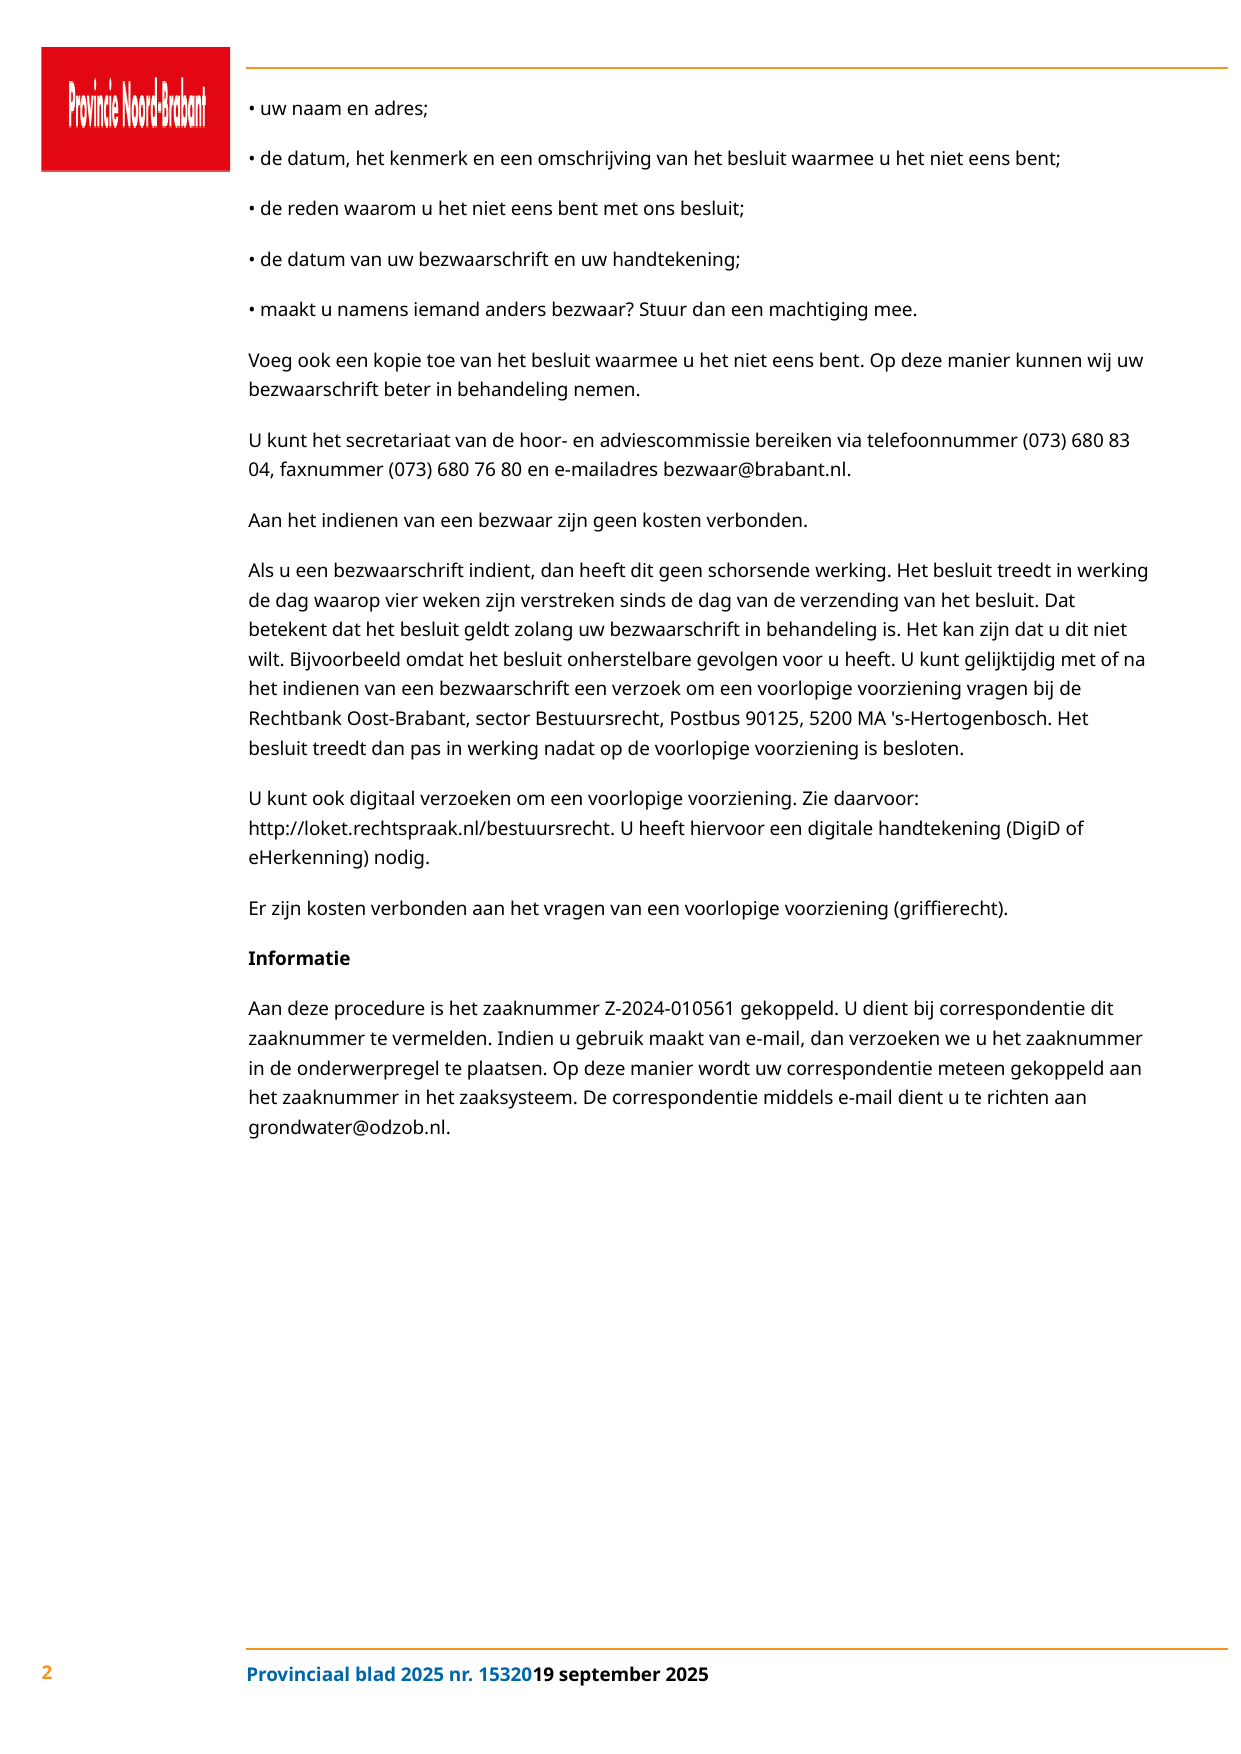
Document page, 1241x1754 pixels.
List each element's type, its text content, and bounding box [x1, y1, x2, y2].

text Als u een bezwaarschrift indient, dan heeft dit geen schorsende werking. Het besluit treedt in werking de dag waarop vier weken zijn verstreken sinds de dag van de verzending van het besluit. Dat betekent dat het besluit geldt zolang uw bezwaarschrift in behandeling is. Het kan zijn dat u dit niet wilt. Bijvoorbeeld omdat het besluit onherstelbare gevolgen voor u heeft. U kunt gelijktijdig met of na het indienen van een bezwaarschrift een verzoek om een voorlopige voorziening vragen bij de Rechtbank Oost-Brabant, sector Bestuursrecht, Postbus 90125, 5200 MA 's‑Hertogenbosch. Het besluit treedt dan pas in werking nadat op de voorlopige voorziening is besloten. [248, 557, 1152, 761]
picture [41, 47, 231, 172]
text U kunt het secretariaat van de hoor- en adviescommissie bereiken via telefoonnummer (073) 680 83 04, faxnummer (073) 680 76 80 en e-mailadres bezwaar@brabant.nl. [248, 427, 1152, 482]
text U kunt ook digitaal verzoeken om een voorlopige voorziening. Zie daarvoor: http://loket.rechtspraak.nl/bestuursrecht. U heeft hiervoor een digitale handtekening (DigiD of eHerkenning) nodig. [248, 785, 1152, 870]
text Voeg ook een kopie toe van het besluit waarmee u het niet eens bent. Op deze manier kunnen wij uw bezwaarschrift beter in behandeling nemen. [248, 347, 1152, 402]
text • de reden waarom u het niet eens bent met ons besluit; [248, 196, 1152, 221]
text • de datum van uw bezwaarschrift en uw handtekening; [248, 246, 1152, 272]
text Er zijn kosten verbonden aan het vragen van een voorlopige voorziening (griffierecht). [248, 895, 1152, 921]
text Aan deze procedure is het zaaknummer Z-2024-010561 gekoppeld. U dient bij correspondentie dit zaaknummer te vermelden. Indien u gebruik maakt van e-mail, dan verzoeken we u het zaaknummer in de onderwerpregel te plaatsen. Op deze manier wordt uw correspondentie meteen gekoppeld aan het zaaknummer in het zaaksysteem. De correspondentie middels e-mail dient u te richten aan grondwater@odzob.nl. [248, 996, 1152, 1140]
text Aan het indienen van een bezwaar zijn geen kosten verbonden. [248, 507, 1152, 533]
text • uw naam en adres; [248, 95, 1152, 121]
text • maakt u namens iemand anders bezwaar? Stuur dan een machtiging mee. [248, 296, 1152, 322]
text • de datum, het kenmerk en een omschrijving van het besluit waarmee u het niet eens bent; [248, 145, 1152, 171]
text Informatie [248, 945, 1152, 971]
